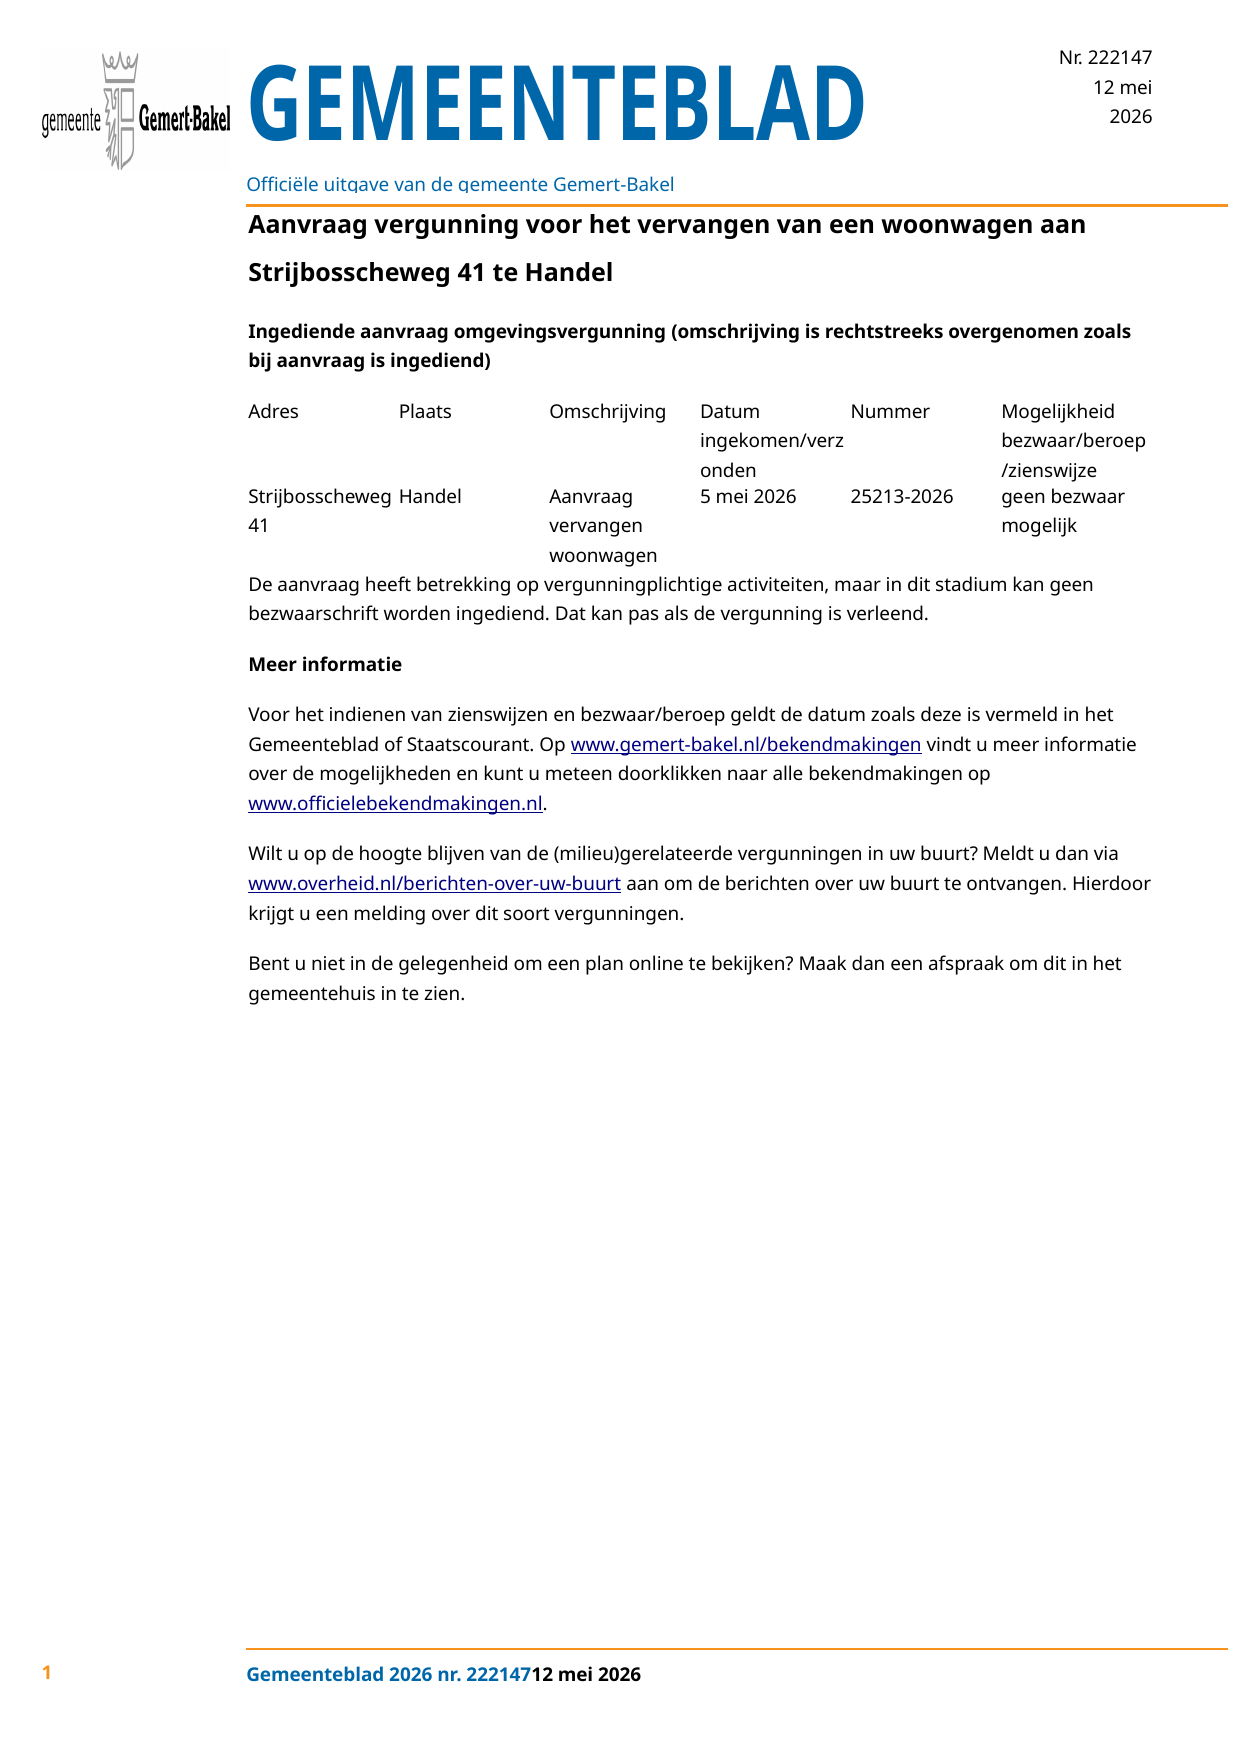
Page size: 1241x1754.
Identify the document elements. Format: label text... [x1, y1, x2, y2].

table_cell geen bezwaar mogelijk [1001, 483, 1152, 568]
table_header Plaats [399, 398, 549, 483]
text Ingediende aanvraag omgevingsvergunning (omschrijving is rechtstreeks overgenomen zoals bij aanvraag is ingediend) [248, 318, 1152, 373]
text Bent u niet in de gelegenheid om een plan online te bekijken? Maak dan een afspraak om dit in het gemeentehuis in te zien. [248, 950, 1152, 1006]
text Aanvraag vergunning voor het vervangen van een woonwagen aan Strijbosscheweg 41 te Handel [248, 207, 1152, 288]
table_cell 25213-2026 [850, 483, 1001, 568]
table_cell Aanvraag vervangen woonwagen [549, 483, 700, 568]
table_header Datum ingekomen/verzonden [700, 398, 850, 483]
table_cell Handel [399, 483, 549, 568]
table_header Omschrijving [549, 398, 700, 483]
text Wilt u op de hoogte blijven van de (milieu)gerelateerde vergunningen in uw buurt? Meldt u dan via www.overheid.nl/berichten-over-uw-buurt aan om de berichten over uw buurt te ontvangen. Hierdoor krijgt u een melding over dit soort vergunningen. [248, 841, 1152, 926]
table_cell 5 mei 2026 [700, 483, 850, 568]
table_header Nummer [850, 398, 1001, 483]
text De aanvraag heeft betrekking op vergunningplichtige activiteiten, maar in dit stadium kan geen bezwaarschrift worden ingediend. Dat kan pas als de vergunning is verleend. [248, 571, 1152, 626]
table_header Adres [248, 398, 398, 483]
table_cell Strijbosscheweg 41 [248, 483, 398, 568]
table_header Mogelijkheid bezwaar/beroep/zienswijze [1001, 398, 1152, 483]
picture [41, 47, 231, 172]
text Voor het indienen van zienswijzen en bezwaar/beroep geldt de datum zoals deze is vermeld in het Gemeenteblad of Staatscourant. Op www.gemert-bakel.nl/bekendmakingen vindt u meer informatie over de mogelijkheden en kunt u meteen doorklikken naar alle bekendmakingen op www.officielebekendmakingen.nl. [248, 701, 1152, 816]
text Meer informatie [248, 651, 1152, 677]
